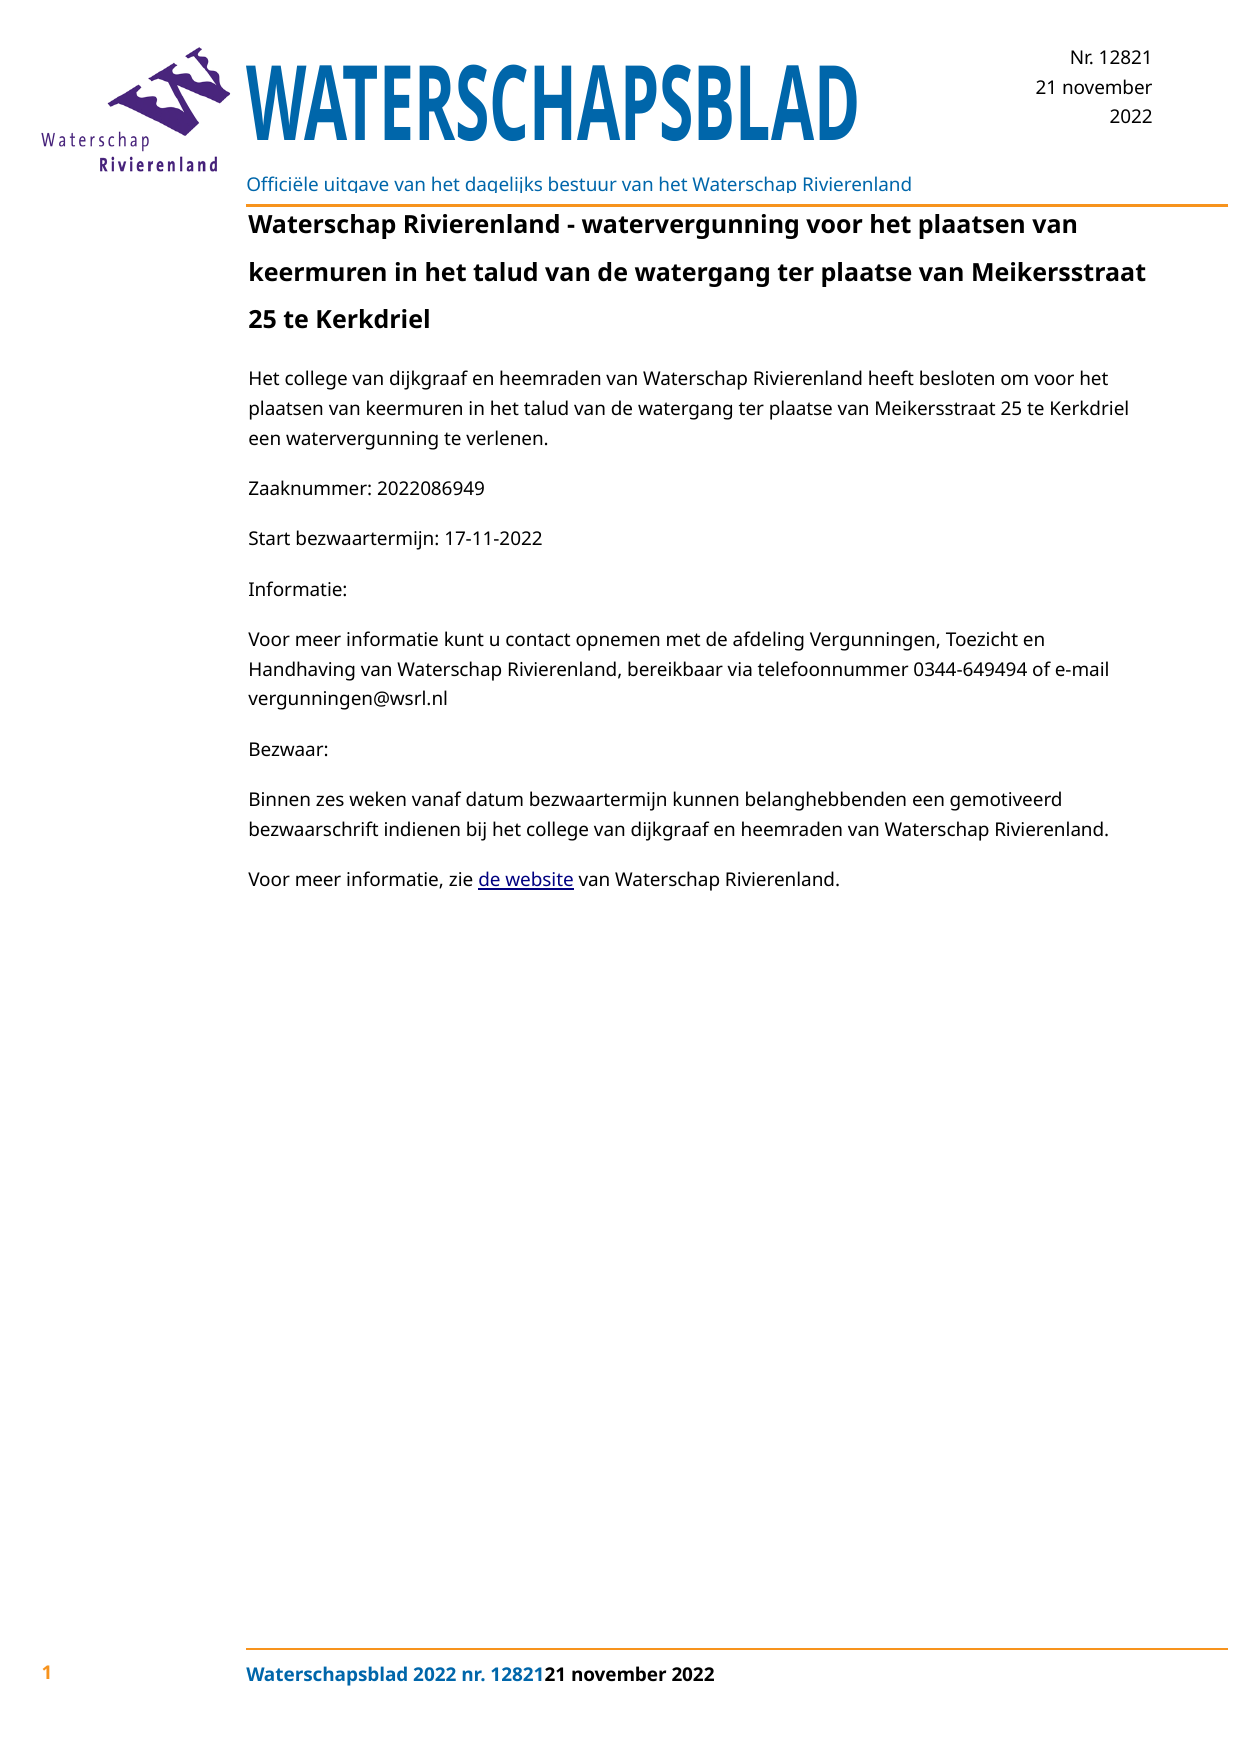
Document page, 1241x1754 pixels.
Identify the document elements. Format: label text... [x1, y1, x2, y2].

picture [41, 47, 231, 172]
text Voor meer informatie, zie de website van Waterschap Rivierenland. [248, 866, 1152, 892]
text Zaaknummer: 2022086949 [248, 475, 1152, 501]
text Informatie: [248, 576, 1152, 602]
text Binnen zes weken vanaf datum bezwaartermijn kunnen belanghebbenden een gemotiveerd bezwaarschrift indienen bij het college van dijkgraaf en heemraden van Waterschap Rivierenland. [248, 786, 1152, 842]
text Bezwaar: [248, 736, 1152, 762]
text Het college van dijkgraaf en heemraden van Waterschap Rivierenland heeft besloten om voor het plaatsen van keermuren in het talud van de watergang ter plaatse van Meikersstraat 25 te Kerkdriel een watervergunning te verlenen. [248, 366, 1152, 450]
text Waterschap Rivierenland - watervergunning voor het plaatsen van keermuren in het talud van de watergang ter plaatse van Meikersstraat 25 te Kerkdriel [248, 207, 1152, 336]
text Start bezwaartermijn: 17-11-2022 [248, 526, 1152, 551]
text Voor meer informatie kunt u contact opnemen met de afdeling Vergunningen, Toezicht en Handhaving van Waterschap Rivierenland, bereikbaar via telefoonnummer 0344-649494 of e-mail vergunningen@wsrl.nl [248, 626, 1152, 711]
